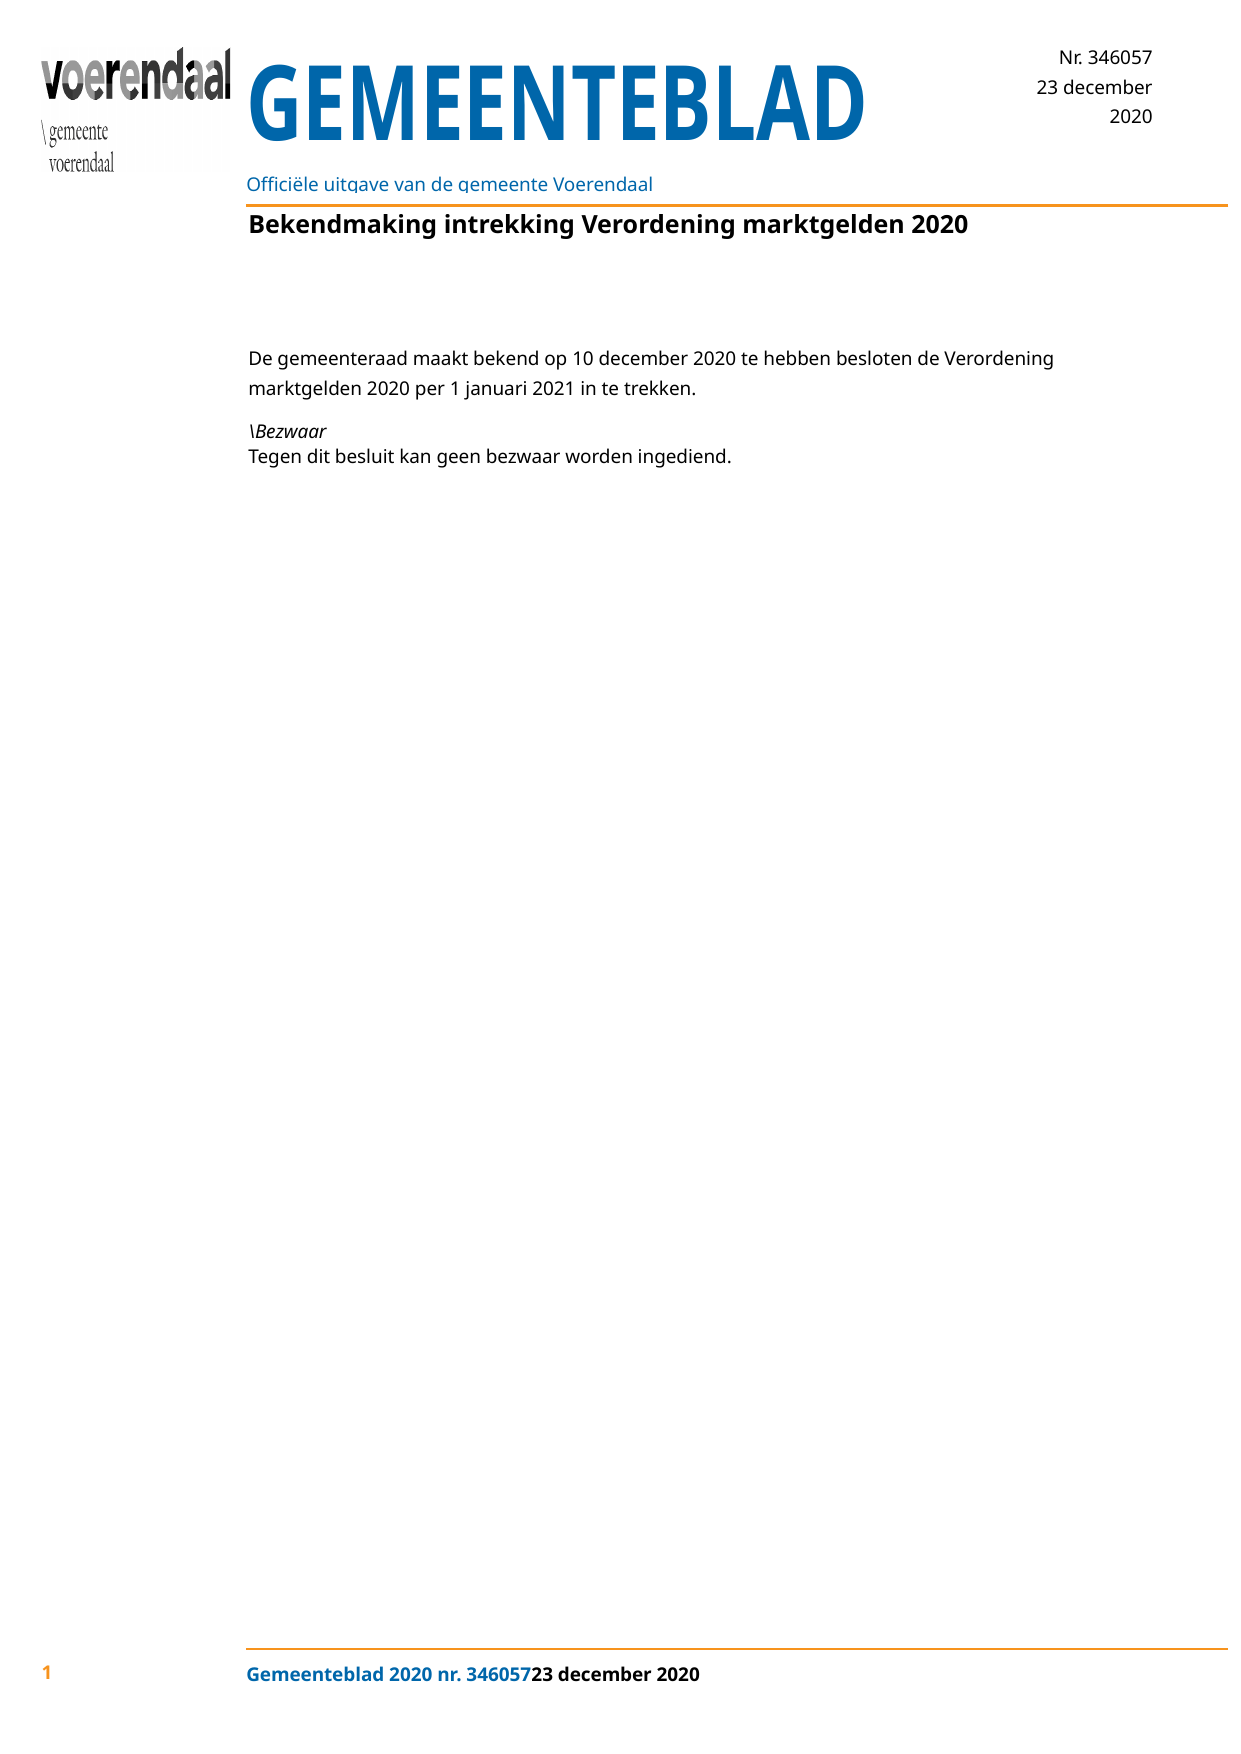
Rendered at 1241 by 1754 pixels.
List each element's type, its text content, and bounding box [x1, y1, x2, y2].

text Tegen dit besluit kan geen bezwaar worden ingediend. [248, 444, 1152, 469]
text De gemeenteraad maakt bekend op 10 december 2020 te hebben besloten de Verordening marktgelden 2020 per 1 januari 2021 in te trekken. [248, 345, 1152, 401]
text \Bezwaar [248, 418, 1152, 444]
picture [41, 47, 231, 172]
text Bekendmaking intrekking Verordening marktgelden 2020 [248, 207, 1152, 241]
